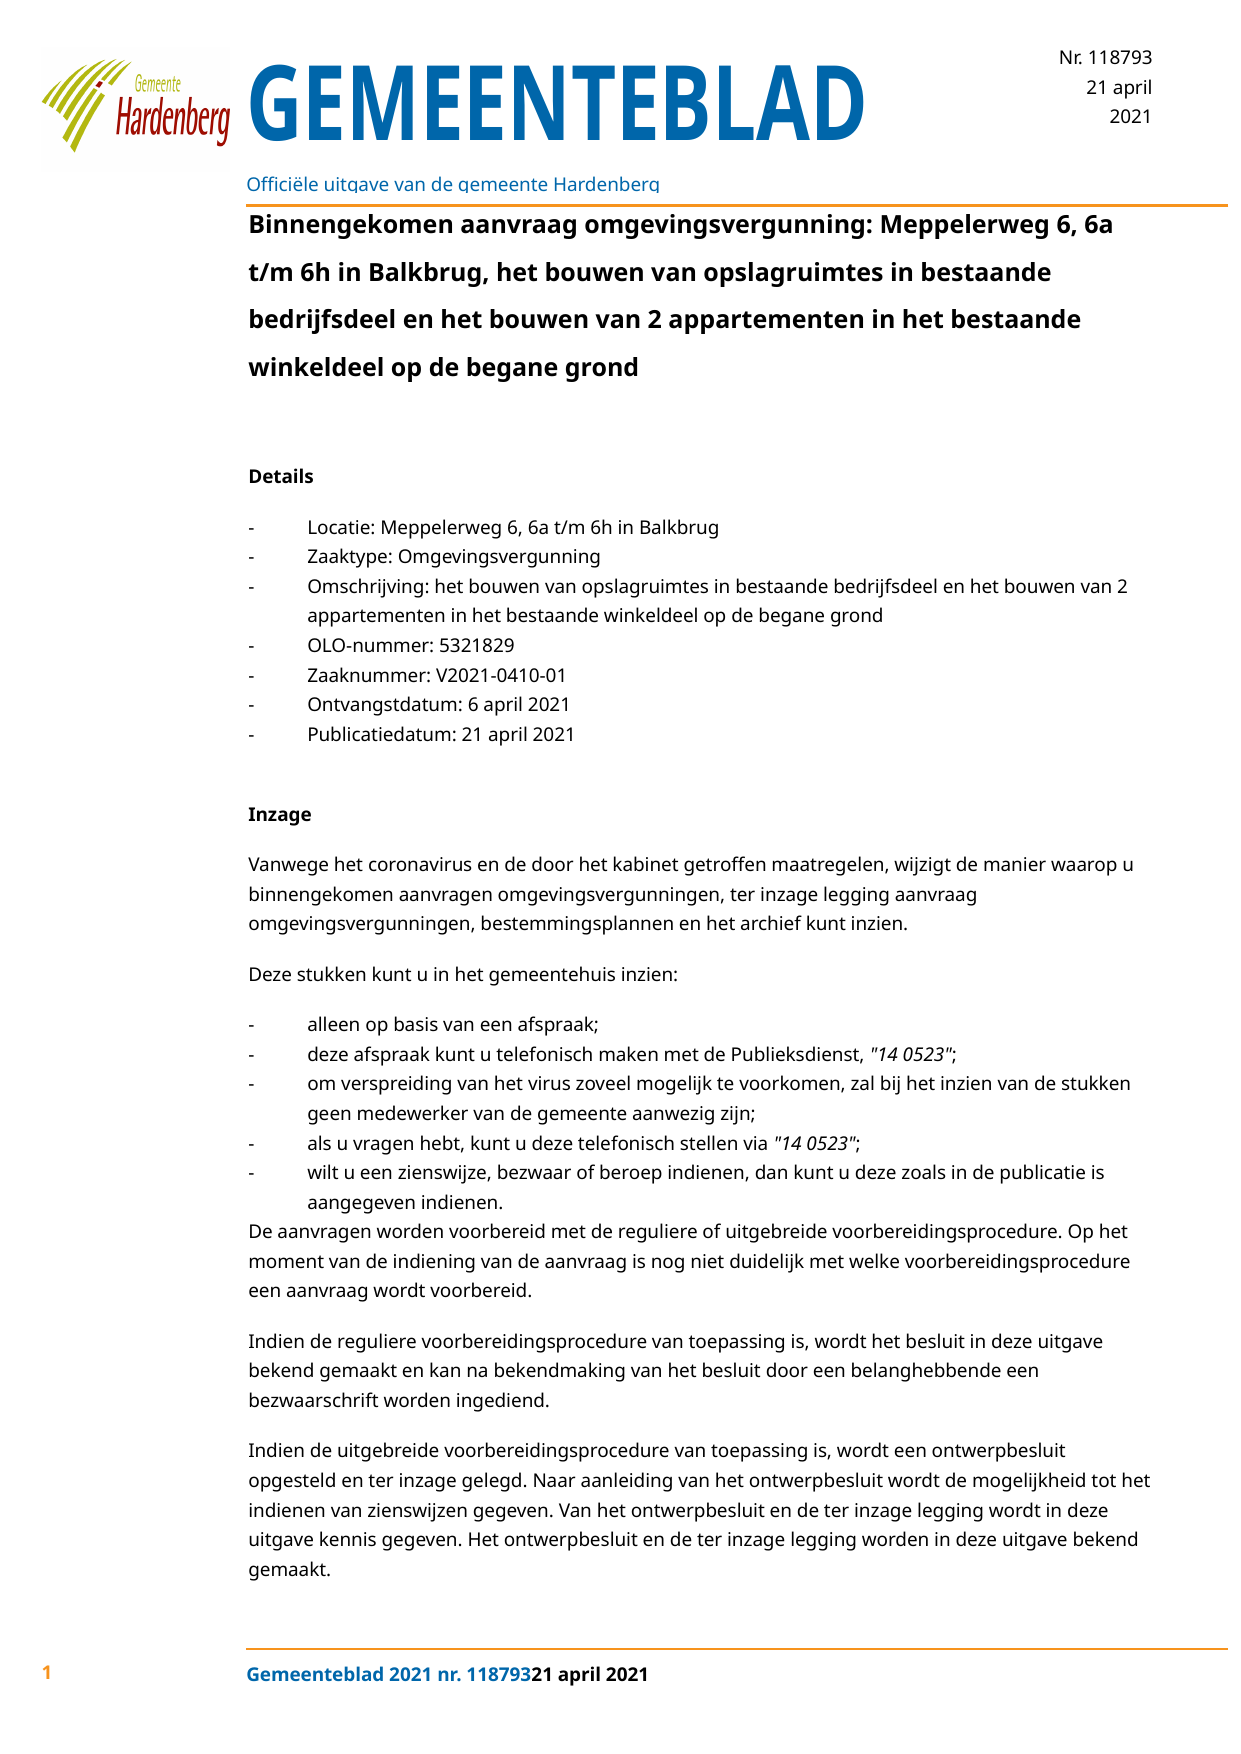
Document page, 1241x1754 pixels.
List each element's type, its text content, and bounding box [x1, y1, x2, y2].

text De aanvragen worden voorbereid met de reguliere of uitgebreide voorbereidingsprocedure. Op het moment van de indiening van de aanvraag is nog niet duidelijk met welke voorbereidingsprocedure een aanvraag wordt voorbereid. [248, 1218, 1152, 1303]
list Zaaktype: Omgevingsvergunning [248, 543, 1152, 569]
list Locatie: Meppelerweg 6, 6a t/m 6h in Balkbrug [248, 514, 1152, 540]
text Vanwege het coronavirus en de door het kabinet getroffen maatregelen, wijzigt de manier waarop u binnengekomen aanvragen omgevingsvergunningen, ter inzage legging aanvraag omgevingsvergunningen, bestemmingsplannen en het archief kunt inzien. [248, 851, 1152, 936]
text Inzage [248, 801, 1152, 827]
list wilt u een zienswijze, bezwaar of beroep indienen, dan kunt u deze zoals in de publicatie is aangegeven indienen. [248, 1159, 1152, 1215]
list om verspreiding van het virus zoveel mogelijk te voorkomen, zal bij het inzien van de stukken geen medewerker van de gemeente aanwezig zijn; [248, 1071, 1152, 1126]
text Details [248, 463, 1152, 489]
list Omschrijving: het bouwen van opslagruimtes in bestaande bedrijfsdeel en het bouwen van 2 appartementen in het bestaande winkeldeel op de begane grond [248, 573, 1152, 628]
list deze afspraak kunt u telefonisch maken met de Publieksdienst, "14 0523"; [248, 1041, 1152, 1067]
list Zaaknummer: V2021-0410-01 [248, 662, 1152, 688]
text Indien de uitgebreide voorbereidingsprocedure van toepassing is, wordt een ontwerpbesluit opgesteld en ter inzage gelegd. Naar aanleiding van het ontwerpbesluit wordt de mogelijkheid tot het indienen van zienswijzen gegeven. Van het ontwerpbesluit en de ter inzage legging wordt in deze uitgave kennis gegeven. Het ontwerpbesluit en de ter inzage legging worden in deze uitgave bekend gemaakt. [248, 1438, 1152, 1582]
list Ontvangstdatum: 6 april 2021 [248, 691, 1152, 717]
list Publicatiedatum: 21 april 2021 [248, 721, 1152, 747]
list als u vragen hebt, kunt u deze telefonisch stellen via "14 0523"; [248, 1130, 1152, 1156]
text Indien de reguliere voorbereidingsprocedure van toepassing is, wordt het besluit in deze uitgave bekend gemaakt en kan na bekendmaking van het besluit door een belanghebbende een bezwaarschrift worden ingediend. [248, 1328, 1152, 1413]
text Deze stukken kunt u in het gemeentehuis inzien: [248, 961, 1152, 987]
list alleen op basis van een afspraak; [248, 1011, 1152, 1037]
text Binnengekomen aanvraag omgevingsvergunning: Meppelerweg 6, 6a t/m 6h in Balkbrug, het bouwen van opslagruimtes in bestaande bedrijfsdeel en het bouwen van 2 appartementen in het bestaande winkeldeel op de begane grond [248, 207, 1152, 384]
picture [41, 47, 231, 172]
list OLO-nummer: 5321829 [248, 632, 1152, 658]
